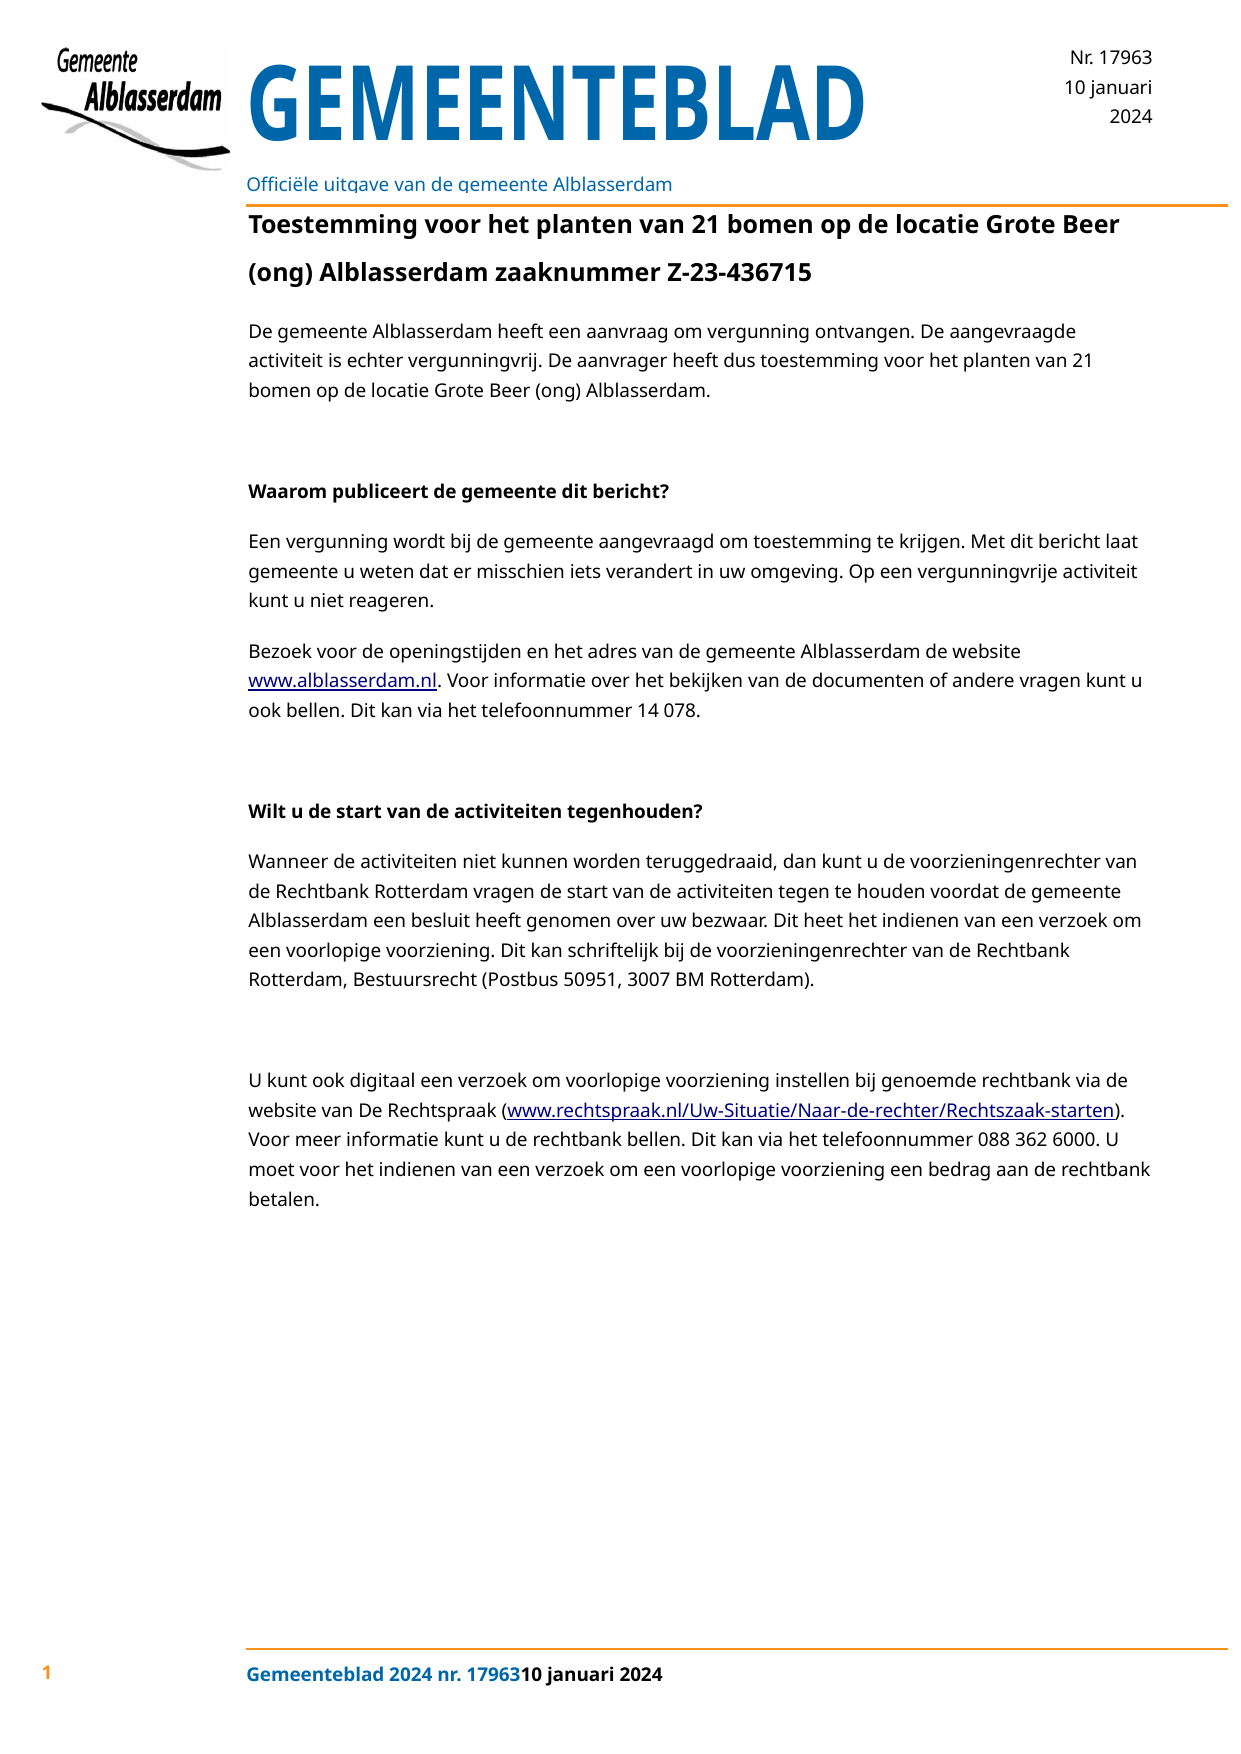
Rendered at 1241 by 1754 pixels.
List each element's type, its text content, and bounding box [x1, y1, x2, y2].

text Een vergunning wordt bij de gemeente aangevraagd om toestemming te krijgen. Met dit bericht laat gemeente u weten dat er misschien iets verandert in uw omgeving. Op een vergunningvrije activiteit kunt u niet reageren. [248, 528, 1152, 613]
text Wilt u de start van de activiteiten tegenhouden? [248, 798, 1152, 824]
text Wanneer de activiteiten niet kunnen worden teruggedraaid, dan kunt u de voorzieningenrechter van de Rechtbank Rotterdam vragen de start van de activiteiten tegen te houden voordat de gemeente Alblasserdam een besluit heeft genomen over uw bezwaar. Dit heet het indienen van een verzoek om een voorlopige voorziening. Dit kan schriftelijk bij de voorzieningenrechter van de Rechtbank Rotterdam, Bestuursrecht (Postbus 50951, 3007 BM Rotterdam). [248, 848, 1152, 992]
text Bezoek voor de openingstijden en het adres van de gemeente Alblasserdam de website www.alblasserdam.nl. Voor informatie over het bekijken van de documenten of andere vragen kunt u ook bellen. Dit kan via het telefoonnummer 14 078. [248, 638, 1152, 723]
text Toestemming voor het planten van 21 bomen op de locatie Grote Beer (ong) Alblasserdam zaaknummer Z-23-436715 [248, 207, 1152, 288]
text Waarom publiceert de gemeente dit bericht? [248, 478, 1152, 504]
text De gemeente Alblasserdam heeft een aanvraag om vergunning ontvangen. De aangevraagde activiteit is echter vergunningvrij. De aanvrager heeft dus toestemming voor het planten van 21 bomen op de locatie Grote Beer (ong) Alblasserdam. [248, 318, 1152, 403]
text U kunt ook digitaal een verzoek om voorlopige voorziening instellen bij genoemde rechtbank via de website van De Rechtspraak (www.rechtspraak.nl/Uw-Situatie/Naar-de-rechter/Rechtszaak-starten). Voor meer informatie kunt u de rechtbank bellen. Dit kan via het telefoonnummer 088 362 6000. U moet voor het indienen van een verzoek om een voorlopige voorziening een bedrag aan de rechtbank betalen. [248, 1067, 1152, 1212]
picture [41, 47, 231, 172]
